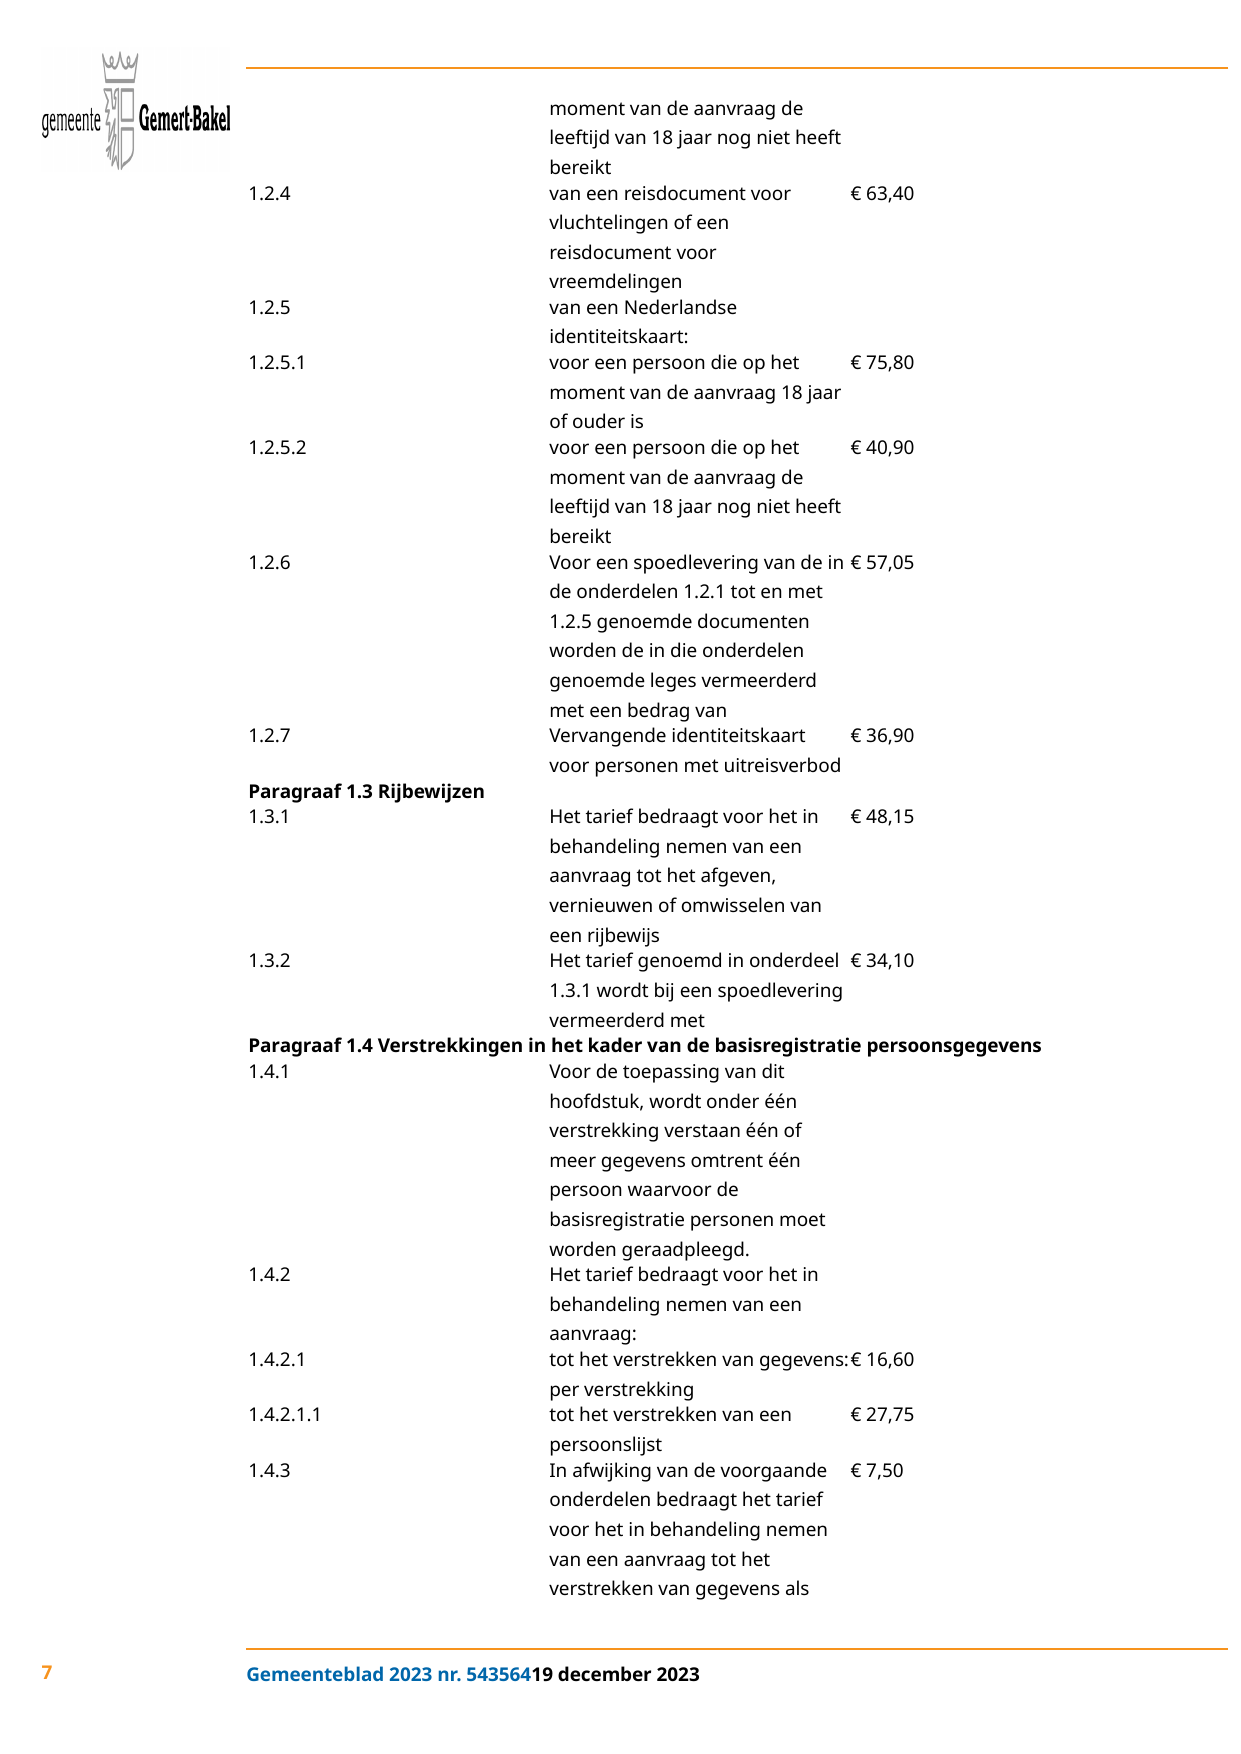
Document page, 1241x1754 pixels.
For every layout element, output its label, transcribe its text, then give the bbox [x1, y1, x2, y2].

table_cell Het tarief bedraagt voor het in behandeling nemen van een aanvraag tot het afgeven, vernieuwen of omwisselen van een rijbewijs [549, 804, 850, 948]
table_cell € 63,40 [850, 180, 1152, 294]
table_cell 1.4.2 [248, 1261, 549, 1346]
table_cell 1.2.4 [248, 180, 549, 294]
table_cell van een reisdocument voor vluchtelingen of een reisdocument voor vreemdelingen [549, 180, 850, 294]
table_cell € 36,90 [850, 723, 1152, 778]
table_cell tot het verstrekken van gegevens: per verstrekking [549, 1346, 850, 1402]
table_cell 1.2.6 [248, 549, 549, 722]
table_cell [850, 1058, 1152, 1261]
table_cell Het tarief genoemd in onderdeel 1.3.1 wordt bij een spoedlevering vermeerderd met [549, 948, 850, 1032]
table_cell 1.4.3 [248, 1457, 549, 1601]
table_cell € 57,05 [850, 549, 1152, 722]
table_cell [248, 95, 549, 180]
table_cell 1.4.1 [248, 1058, 549, 1261]
table_cell 1.2.5.1 [248, 350, 549, 434]
table_cell 1.3.2 [248, 948, 549, 1032]
table_cell Voor de toepassing van dit hoofdstuk, wordt onder één verstrekking verstaan één of meer gegevens omtrent één persoon waarvoor de basisregistratie personen moet worden geraadpleegd. [549, 1058, 850, 1261]
table_cell € 7,50 [850, 1457, 1152, 1601]
table_cell € 27,75 [850, 1402, 1152, 1457]
table_cell In afwijking van de voorgaande onderdelen bedraagt het tarief voor het in behandeling nemen van een aanvraag tot het verstrekken van gegevens als [549, 1457, 850, 1601]
table_cell tot het verstrekken van een persoonslijst [549, 1402, 850, 1457]
table_cell € 34,10 [850, 948, 1152, 1032]
table_cell moment van de aanvraag de leeftijd van 18 jaar nog niet heeft bereikt [549, 95, 850, 180]
table_cell [850, 95, 1152, 180]
table_cell 1.3.1 [248, 804, 549, 948]
table_cell voor een persoon die op het moment van de aanvraag de leeftijd van 18 jaar nog niet heeft bereikt [549, 434, 850, 549]
table_cell 1.2.5.2 [248, 434, 549, 549]
table_cell [850, 1261, 1152, 1346]
table_cell [850, 294, 1152, 349]
table_cell 1.2.7 [248, 723, 549, 778]
table_cell 1.2.5 [248, 294, 549, 349]
table_cell van een Nederlandse identiteitskaart: [549, 294, 850, 349]
table_cell Paragraaf 1.4 Verstrekkingen in het kader van de basisregistratie persoonsgegevens [248, 1033, 1152, 1058]
picture [41, 47, 231, 172]
table_cell Vervangende identiteitskaart voor personen met uitreisverbod [549, 723, 850, 778]
table_cell € 75,80 [850, 350, 1152, 434]
table_cell € 16,60 [850, 1346, 1152, 1402]
table_cell Voor een spoedlevering van de in de onderdelen 1.2.1 tot en met 1.2.5 genoemde documenten worden de in die onderdelen genoemde leges vermeerderd met een bedrag van [549, 549, 850, 722]
table_cell € 48,15 [850, 804, 1152, 948]
table_cell Het tarief bedraagt voor het in behandeling nemen van een aanvraag: [549, 1261, 850, 1346]
table_cell 1.4.2.1 [248, 1346, 549, 1402]
table_cell voor een persoon die op het moment van de aanvraag 18 jaar of ouder is [549, 350, 850, 434]
table_cell 1.4.2.1.1 [248, 1402, 549, 1457]
table_cell Paragraaf 1.3 Rijbewijzen [248, 778, 1152, 803]
table_cell € 40,90 [850, 434, 1152, 549]
